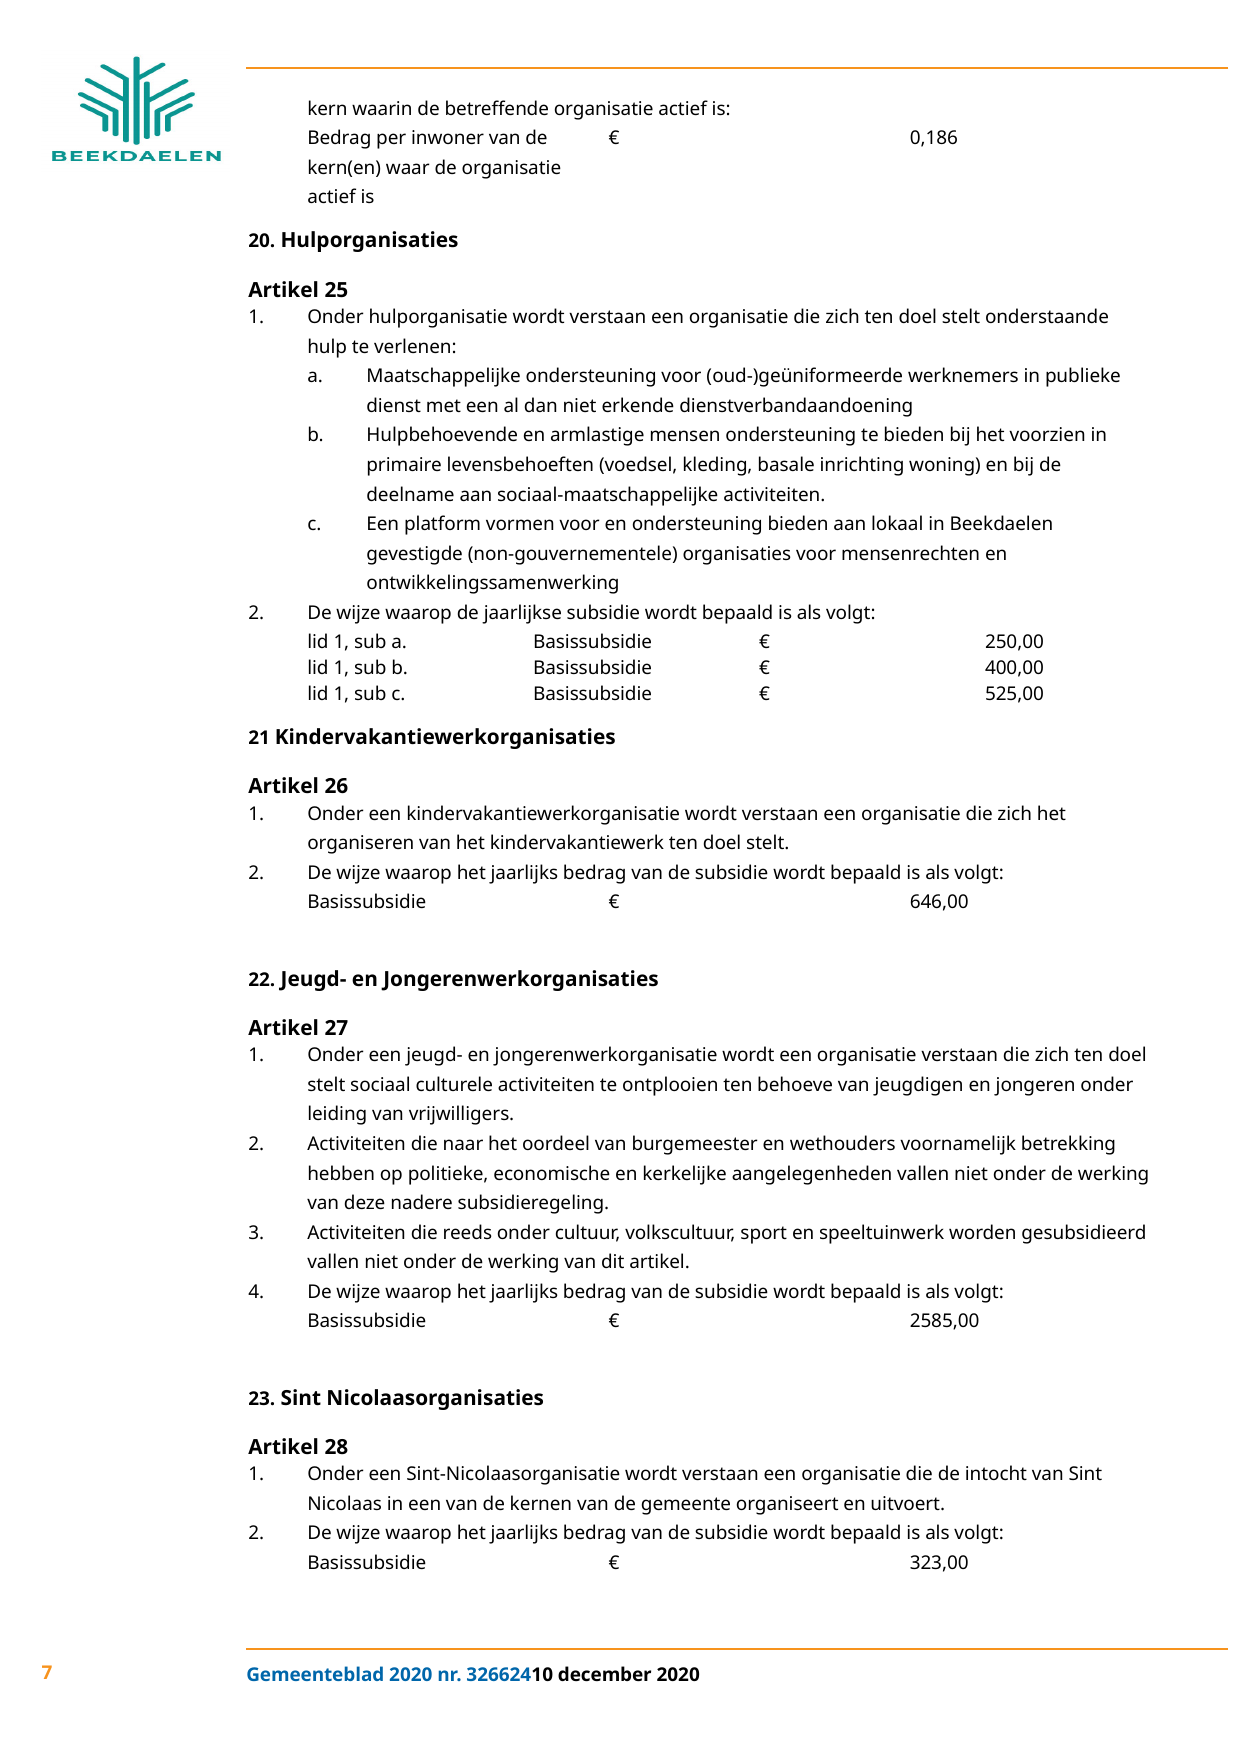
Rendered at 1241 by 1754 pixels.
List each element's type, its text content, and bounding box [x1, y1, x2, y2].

table_cell € [759, 655, 985, 680]
table_header € [608, 1308, 909, 1333]
table_header Basissubsidie [307, 1308, 608, 1333]
table_header € [759, 629, 985, 654]
table_header 323,00 [910, 1549, 1211, 1575]
table_cell 400,00 [985, 655, 1211, 680]
text 21 Kindervakantiewerkorganisaties [248, 722, 1152, 751]
list Activiteiten die naar het oordeel van burgemeester en wethouders voornamelijk betrekking hebben op politieke, economische en kerkelijke aangelegenheden vallen niet onder de werking van deze nadere subsidieregeling. [248, 1130, 1152, 1215]
text 22. Jeugd- en Jongerenwerkorganisaties [248, 964, 1152, 992]
table_cell Basissubsidie [533, 655, 759, 680]
text Artikel 25 [248, 275, 1152, 303]
list Onder een Sint-Nicolaasorganisatie wordt verstaan een organisatie die de intocht van Sint Nicolaas in een van de kernen van de gemeente organiseert en uitvoert. [248, 1460, 1152, 1516]
table_header 2585,00 [910, 1308, 1211, 1333]
text Artikel 28 [248, 1432, 1152, 1460]
list Hulpbehoevende en armlastige mensen ondersteuning te bieden bij het voorzien in primaire levensbehoeften (voedsel, kleding, basale inrichting woning) en bij de deelname aan sociaal-maatschappelijke activiteiten. [307, 422, 1152, 506]
table_cell 525,00 [985, 680, 1211, 706]
list De wijze waarop het jaarlijks bedrag van de subsidie wordt bepaald is als volgt: [248, 1278, 1152, 1304]
text Artikel 27 [248, 1013, 1152, 1041]
table_header Basissubsidie [307, 1549, 608, 1575]
list Een platform vormen voor en ondersteuning bieden aan lokaal in Beekdaelen gevestigde (non-gouvernementele) organisaties voor mensenrechten en ontwikkelingssamenwerking [307, 510, 1152, 595]
list kern waarin de betreffende organisatie actief is: [248, 95, 1152, 121]
table_header € [608, 889, 909, 914]
picture [41, 47, 231, 172]
table_cell lid 1, sub b. [307, 655, 533, 680]
list Onder hulporganisatie wordt verstaan een organisatie die zich ten doel stelt onderstaande hulp te verlenen: [248, 303, 1152, 358]
list De wijze waarop de jaarlijkse subsidie wordt bepaald is als volgt: [248, 599, 1152, 625]
list De wijze waarop het jaarlijks bedrag van de subsidie wordt bepaald is als volgt: [248, 859, 1152, 885]
list Maatschappelijke ondersteuning voor (oud-)geüniformeerde werknemers in publieke dienst met een al dan niet erkende dienstverbandaandoening [307, 362, 1152, 418]
table_header Basissubsidie [533, 629, 759, 654]
text 20. Hulporganisaties [248, 226, 1152, 254]
list Activiteiten die reeds onder cultuur, volkscultuur, sport en speeltuinwerk worden gesubsidieerd vallen niet onder de werking van dit artikel. [248, 1219, 1152, 1274]
table_header 250,00 [985, 629, 1211, 654]
table_cell lid 1, sub c. [307, 680, 533, 706]
list De wijze waarop het jaarlijks bedrag van de subsidie wordt bepaald is als volgt: [248, 1519, 1152, 1545]
table_header 646,00 [910, 889, 1211, 914]
table_cell € [759, 680, 985, 706]
text Artikel 26 [248, 771, 1152, 800]
text 23. Sint Nicolaasorganisaties [248, 1383, 1152, 1411]
table_header lid 1, sub a. [307, 629, 533, 654]
table_header € [608, 1549, 909, 1575]
list Onder een kindervakantiewerkorganisatie wordt verstaan een organisatie die zich het organiseren van het kindervakantiewerk ten doel stelt. [248, 800, 1152, 855]
table_cell Basissubsidie [533, 680, 759, 706]
table_header Basissubsidie [307, 889, 608, 914]
table_header € [608, 125, 909, 209]
table_header Bedrag per inwoner van de kern(en) waar de organisatie actief is [307, 125, 608, 209]
list Onder een jeugd- en jongerenwerkorganisatie wordt een organisatie verstaan die zich ten doel stelt sociaal culturele activiteiten te ontplooien ten behoeve van jeugdigen en jongeren onder leiding van vrijwilligers. [248, 1041, 1152, 1126]
table_header 0,186 [910, 125, 1211, 209]
